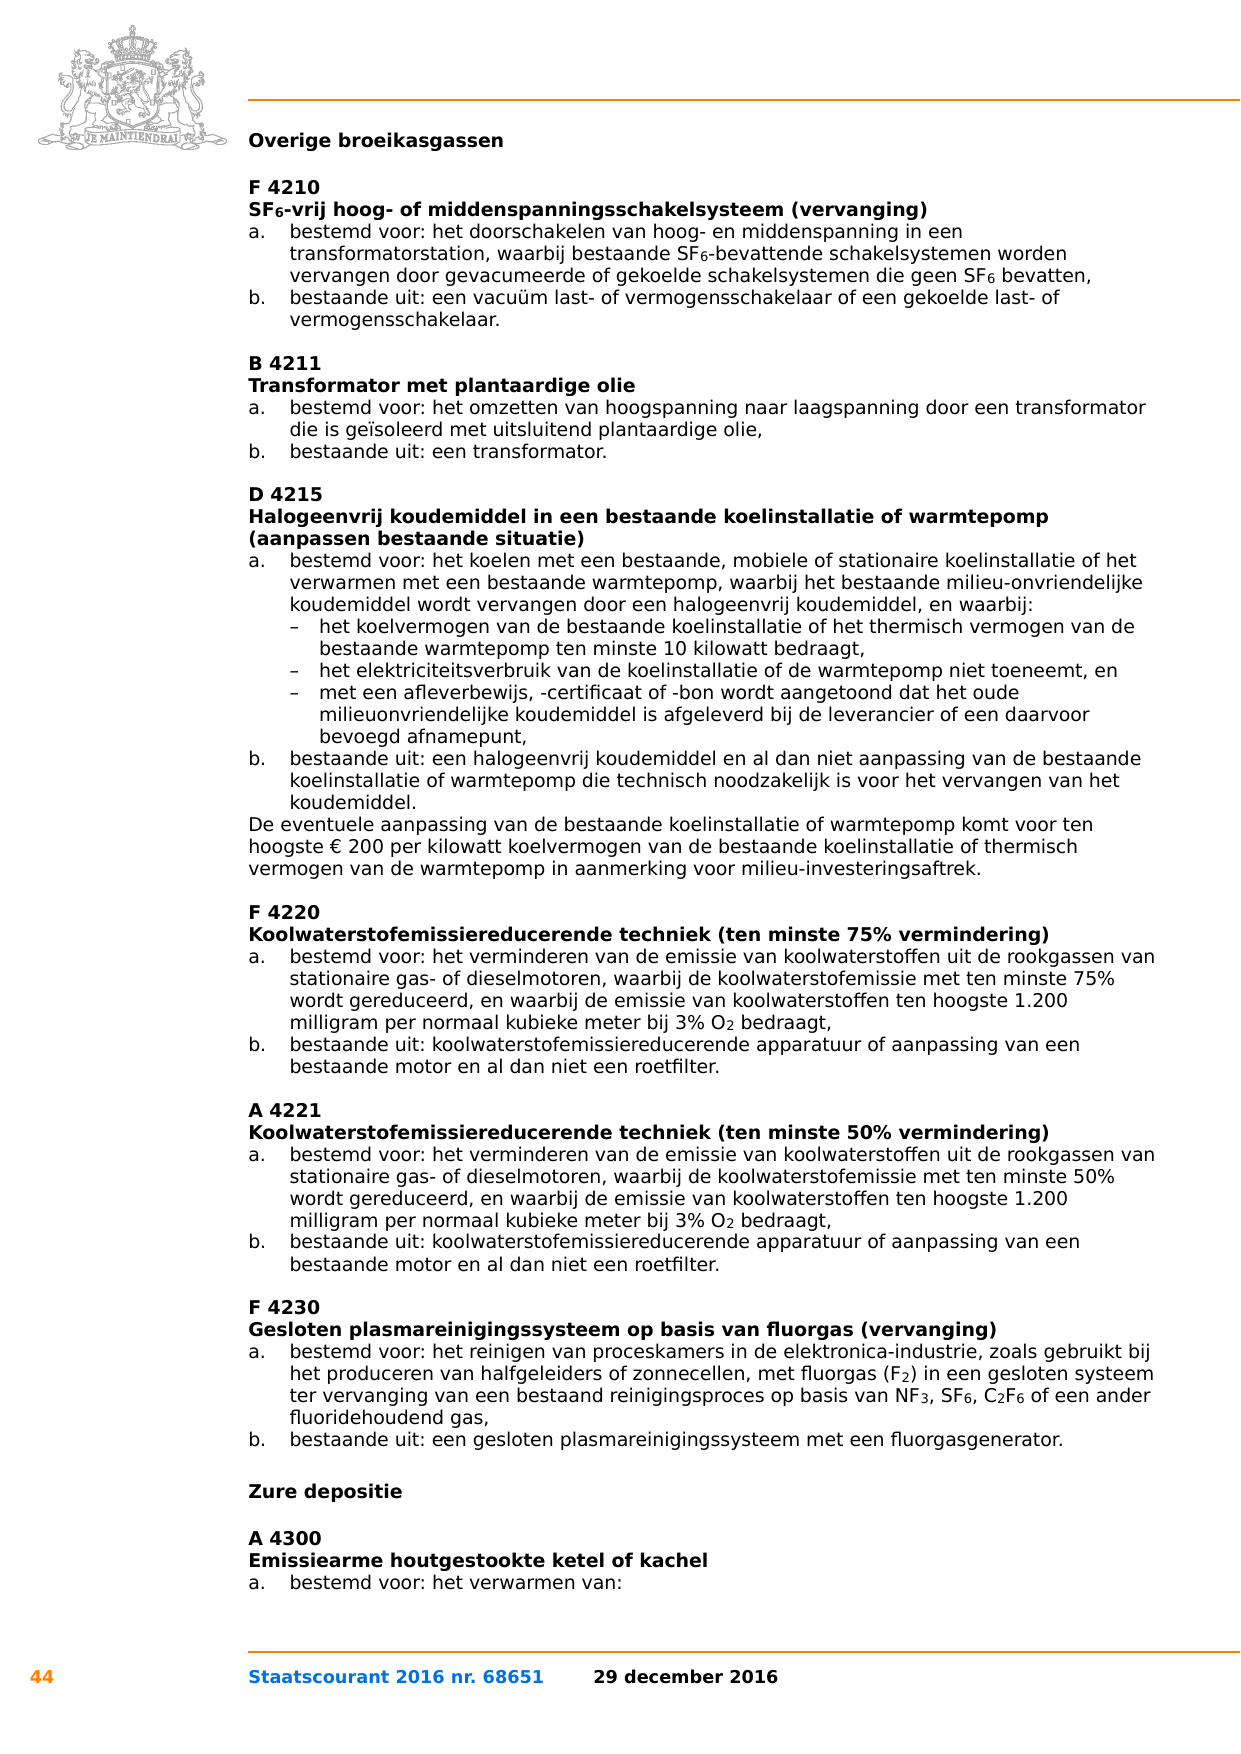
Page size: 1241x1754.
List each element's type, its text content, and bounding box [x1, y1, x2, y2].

text – het elektriciteitsverbruik van de koelinstallatie of de warmtepomp niet toeneemt, en [289, 660, 1163, 682]
text Halogeenvrij koudemiddel in een bestaande koelinstallatie of warmtepomp (aanpassen bestaande situatie) [248, 506, 1163, 550]
text a. bestemd voor: het omzetten van hoogspanning naar laagspanning door een transformator die is geïsoleerd met uitsluitend plantaardige olie, [248, 397, 1163, 441]
text Koolwaterstofemissiereducerende techniek (ten minste 75% vermindering) [248, 924, 1163, 946]
text a. bestemd voor: het verminderen van de emissie van koolwaterstoffen uit de rookgassen van stationaire gas- of dieselmotoren, waarbij de koolwaterstofemissie met ten minste 50% wordt gereduceerd, en waarbij de emissie van koolwaterstoffen ten hoogste 1.200 milligram per normaal kubieke meter bij 3% O2 bedraagt, [248, 1143, 1163, 1231]
text b. bestaande uit: een halogeenvrij koudemiddel en al dan niet aanpassing van de bestaande koelinstallatie of warmtepomp die technisch noodzakelijk is voor het vervangen van het koudemiddel. [248, 748, 1163, 814]
text Emissiearme houtgestookte ketel of kachel [248, 1550, 1163, 1572]
text B 4211 [248, 353, 1163, 374]
text a. bestemd voor: het doorschakelen van hoog- en middenspanning in een transformatorstation, waarbij bestaande SF6-bevattende schakelsystemen worden vervangen door gevacumeerde of gekoelde schakelsystemen die geen SF6 bevatten, [248, 221, 1163, 287]
text D 4215 [248, 484, 1163, 506]
text Gesloten plasmareinigingssysteem op basis van fluorgas (vervanging) [248, 1319, 1163, 1341]
text b. bestaande uit: koolwaterstofemissiereducerende apparatuur of aanpassing van een bestaande motor en al dan niet een roetfilter. [248, 1034, 1163, 1078]
text Koolwaterstofemissiereducerende techniek (ten minste 50% vermindering) [248, 1122, 1163, 1143]
text A 4221 [248, 1099, 1163, 1122]
text – met een afleverbewijs, -certificaat of -bon wordt aangetoond dat het oude milieuonvriendelijke koudemiddel is afgeleverd bij de leverancier of een daarvoor bevoegd afnamepunt, [289, 682, 1163, 748]
text a. bestemd voor: het verminderen van de emissie van koolwaterstoffen uit de rookgassen van stationaire gas- of dieselmotoren, waarbij de koolwaterstofemissie met ten minste 75% wordt gereduceerd, en waarbij de emissie van koolwaterstoffen ten hoogste 1.200 milligram per normaal kubieke meter bij 3% O2 bedraagt, [248, 946, 1163, 1034]
subtitle Zure depositie [248, 1481, 1163, 1503]
subtitle Overige broeikasgassen [248, 130, 1163, 152]
text Transformator met plantaardige olie [248, 374, 1163, 397]
text b. bestaande uit: een vacuüm last- of vermogensschakelaar of een gekoelde last- of vermogensschakelaar. [248, 287, 1163, 331]
text F 4230 [248, 1297, 1163, 1319]
text De eventuele aanpassing van de bestaande koelinstallatie of warmtepomp komt voor ten hoogste € 200 per kilowatt koelvermogen van de bestaande koelinstallatie of thermisch vermogen van de warmtepomp in aanmerking voor milieu-investeringsaftrek. [248, 814, 1163, 880]
text a. bestemd voor: het reinigen van proceskamers in de elektronica-industrie, zoals gebruikt bij het produceren van halfgeleiders of zonnecellen, met fluorgas (F2) in een gesloten systeem ter vervanging van een bestaand reinigingsproces op basis van NF3, SF6, C2F6 of een ander fluoridehoudend gas, [248, 1341, 1163, 1429]
text b. bestaande uit: een transformator. [248, 441, 1163, 462]
text a. bestemd voor: het verwarmen van: [248, 1572, 1163, 1594]
text b. bestaande uit: een gesloten plasmareinigingssysteem met een fluorgasgenerator. [248, 1429, 1163, 1451]
picture [38, 25, 227, 150]
text F 4210 [248, 177, 1163, 199]
text – het koelvermogen van de bestaande koelinstallatie of het thermisch vermogen van de bestaande warmtepomp ten minste 10 kilowatt bedraagt, [289, 616, 1163, 660]
text A 4300 [248, 1528, 1163, 1550]
text b. bestaande uit: koolwaterstofemissiereducerende apparatuur of aanpassing van een bestaande motor en al dan niet een roetfilter. [248, 1231, 1163, 1275]
text SF6-vrij hoog- of middenspanningsschakelsysteem (vervanging) [248, 199, 1163, 221]
text a. bestemd voor: het koelen met een bestaande, mobiele of stationaire koelinstallatie of het verwarmen met een bestaande warmtepomp, waarbij het bestaande milieu-onvriendelijke koudemiddel wordt vervangen door een halogeenvrij koudemiddel, en waarbij: [248, 550, 1163, 616]
text F 4220 [248, 902, 1163, 924]
